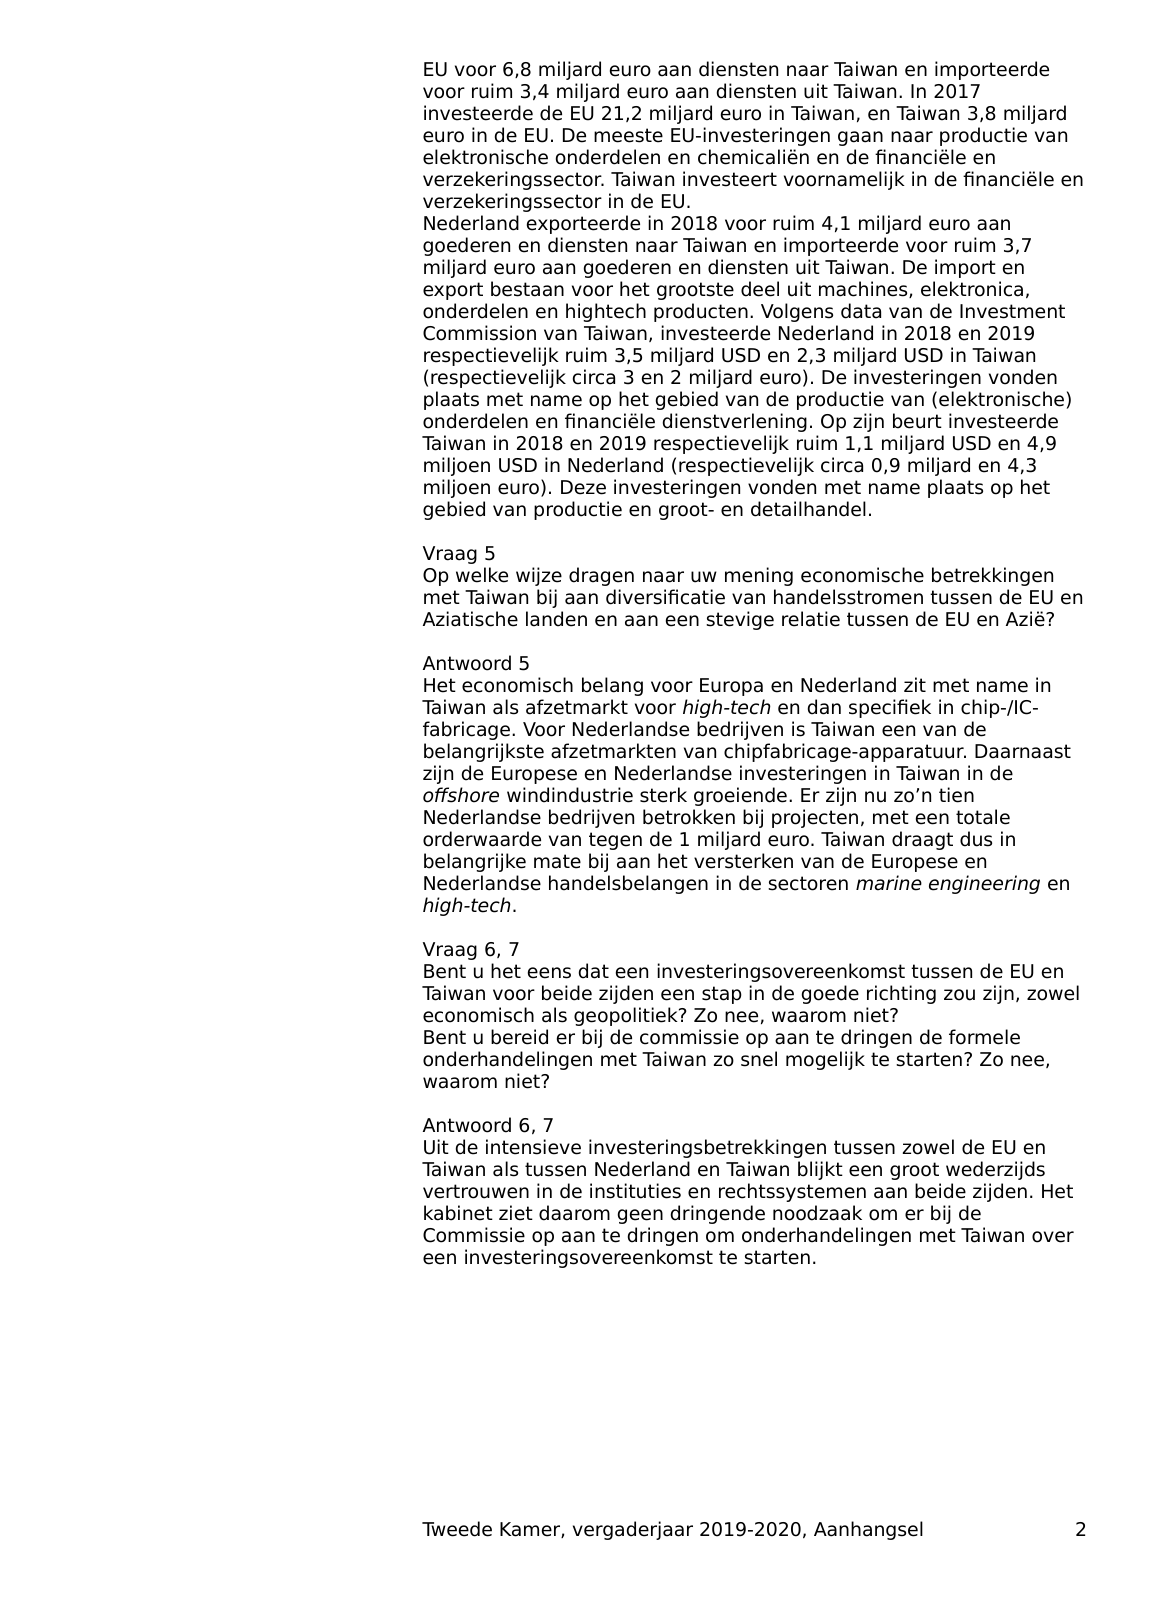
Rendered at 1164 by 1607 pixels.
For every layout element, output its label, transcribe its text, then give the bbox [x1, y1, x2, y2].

text Antwoord 6, 7 [422, 1115, 1087, 1137]
text Vraag 5 [422, 543, 1087, 565]
text Op welke wijze dragen naar uw mening economische betrekkingen met Taiwan bij aan diversificatie van handelsstromen tussen de EU en Aziatische landen en aan een stevige relatie tussen de EU en Azië? [422, 565, 1087, 631]
text EU voor 6,8 miljard euro aan diensten naar Taiwan en importeerde voor ruim 3,4 miljard euro aan diensten uit Taiwan. In 2017 investeerde de EU 21,2 miljard euro in Taiwan, en Taiwan 3,8 miljard euro in de EU. De meeste EU-investeringen gaan naar productie van elektronische onderdelen en chemicaliën en de financiële en verzekeringssector. Taiwan investeert voornamelijk in de financiële en verzekeringssector in de EU. [422, 59, 1087, 213]
text Bent u het eens dat een investeringsovereenkomst tussen de EU en Taiwan voor beide zijden een stap in de goede richting zou zijn, zowel economisch als geopolitiek? Zo nee, waarom niet? [422, 961, 1087, 1027]
text Uit de intensieve investeringsbetrekkingen tussen zowel de EU en Taiwan als tussen Nederland en Taiwan blijkt een groot wederzijds vertrouwen in de instituties en rechtssystemen aan beide zijden. Het kabinet ziet daarom geen dringende noodzaak om er bij de Commissie op aan te dringen om onderhandelingen met Taiwan over een investeringsovereenkomst te starten. [422, 1137, 1087, 1269]
text Vraag 6, 7 [422, 939, 1087, 961]
text Antwoord 5 [422, 653, 1087, 675]
text Het economisch belang voor Europa en Nederland zit met name in Taiwan als afzetmarkt voor high-tech en dan specifiek in chip-/IC-fabricage. Voor Nederlandse bedrijven is Taiwan een van de belangrijkste afzetmarkten van chipfabricage-apparatuur. Daarnaast zijn de Europese en Nederlandse investeringen in Taiwan in de offshore windindustrie sterk groeiende. Er zijn nu zo’n tien Nederlandse bedrijven betrokken bij projecten, met een totale orderwaarde van tegen de 1 miljard euro. Taiwan draagt dus in belangrijke mate bij aan het versterken van de Europese en Nederlandse handelsbelangen in de sectoren marine engineering en high-tech. [422, 675, 1087, 917]
text Bent u bereid er bij de commissie op aan te dringen de formele onderhandelingen met Taiwan zo snel mogelijk te starten? Zo nee, waarom niet? [422, 1027, 1087, 1093]
text Nederland exporteerde in 2018 voor ruim 4,1 miljard euro aan goederen en diensten naar Taiwan en importeerde voor ruim 3,7 miljard euro aan goederen en diensten uit Taiwan. De import en export bestaan voor het grootste deel uit machines, elektronica, onderdelen en hightech producten. Volgens data van de Investment Commission van Taiwan, investeerde Nederland in 2018 en 2019 respectievelijk ruim 3,5 miljard USD en 2,3 miljard USD in Taiwan (respectievelijk circa 3 en 2 miljard euro). De investeringen vonden plaats met name op het gebied van de productie van (elektronische) onderdelen en financiële dienstverlening. Op zijn beurt investeerde Taiwan in 2018 en 2019 respectievelijk ruim 1,1 miljard USD en 4,9 miljoen USD in Nederland (respectievelijk circa 0,9 miljard en 4,3 miljoen euro). Deze investeringen vonden met name plaats op het gebied van productie en groot- en detailhandel. [422, 213, 1087, 521]
